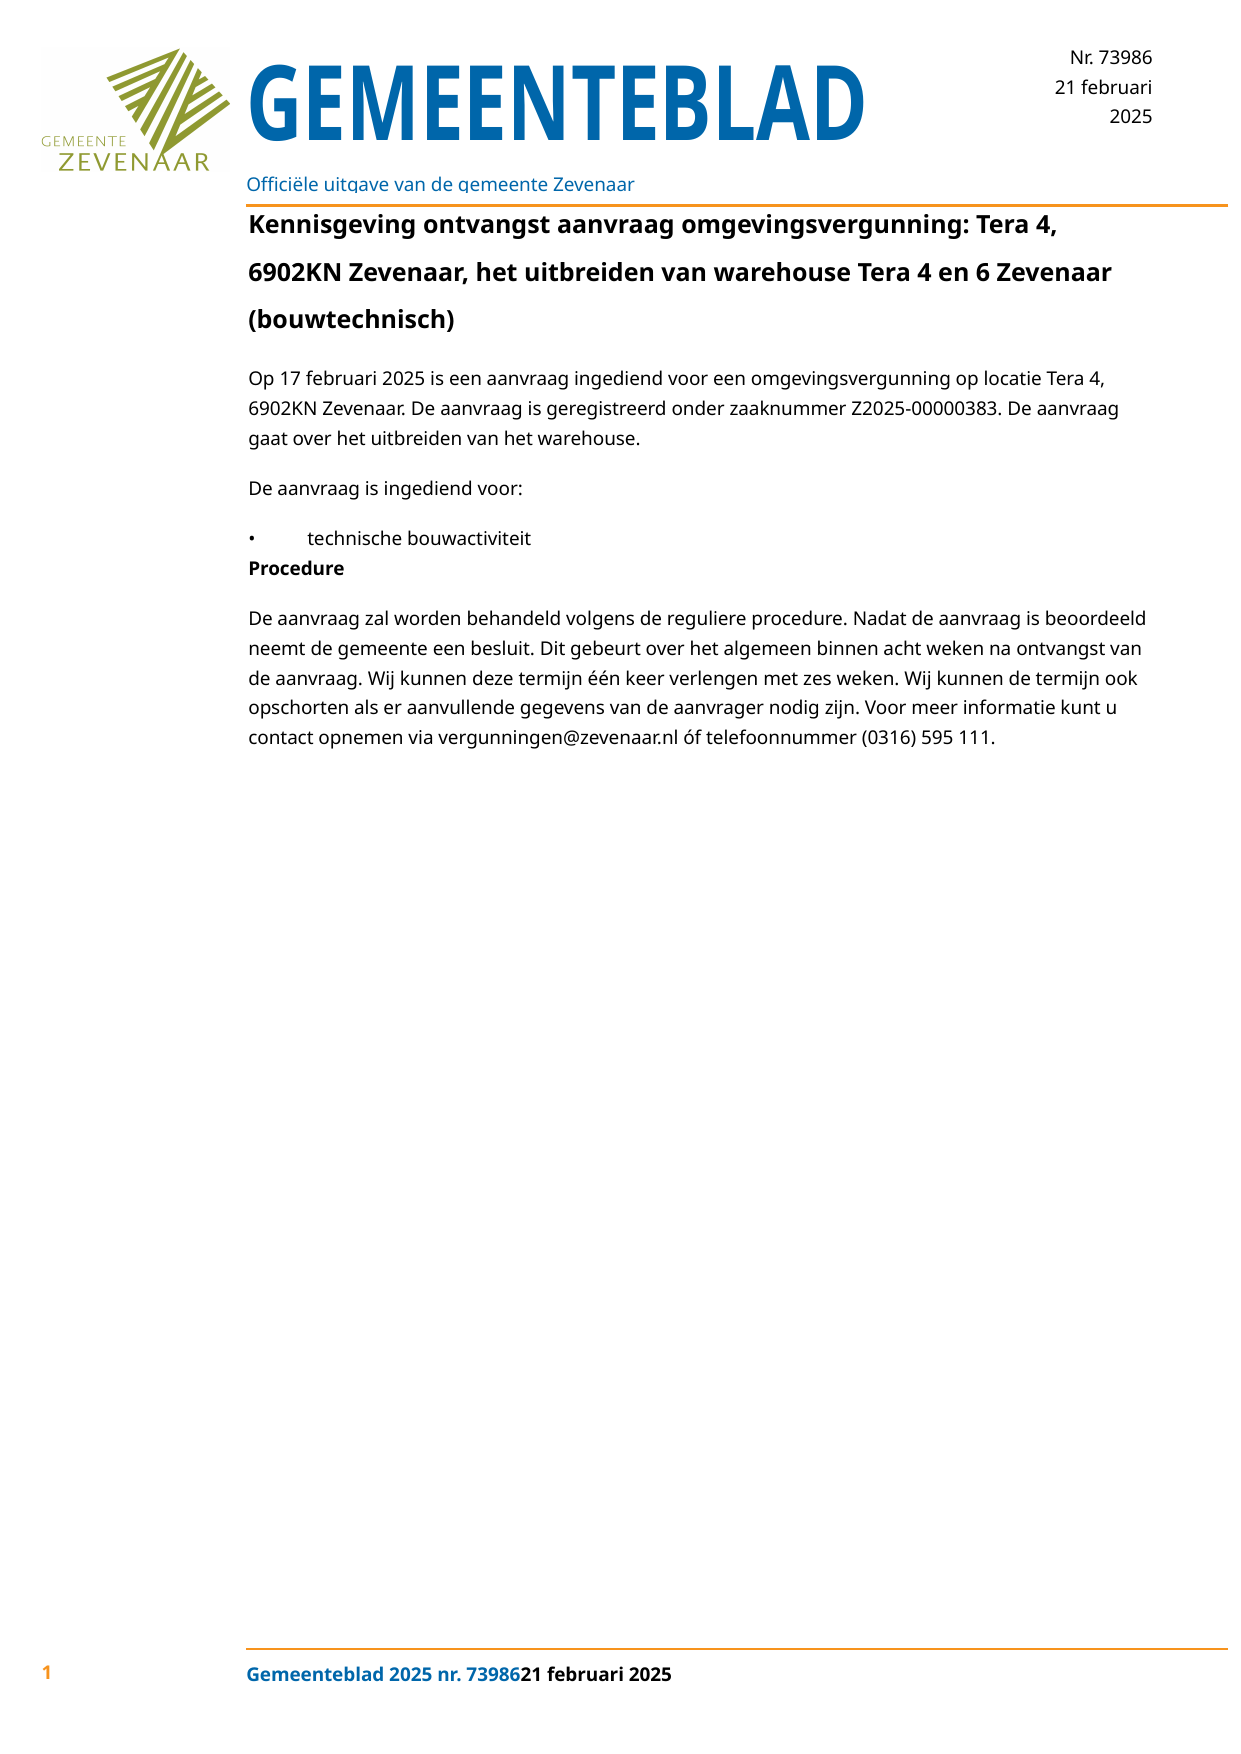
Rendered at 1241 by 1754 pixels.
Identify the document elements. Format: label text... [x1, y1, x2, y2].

text Kennisgeving ontvangst aanvraag omgevingsvergunning: Tera 4, 6902KN Zevenaar, het uitbreiden van warehouse Tera 4 en 6 Zevenaar (bouwtechnisch) [248, 207, 1152, 336]
text Op 17 februari 2025 is een aanvraag ingediend voor een omgevingsvergunning op locatie Tera 4, 6902KN Zevenaar. De aanvraag is geregistreerd onder zaaknummer Z2025-00000383. De aanvraag gaat over het uitbreiden van het warehouse. [248, 366, 1152, 450]
list technische bouwactiviteit [248, 526, 1152, 551]
text De aanvraag is ingediend voor: [248, 475, 1152, 501]
text Procedure [248, 555, 1152, 581]
text De aanvraag zal worden behandeld volgens de reguliere procedure. Nadat de aanvraag is beoordeeld neemt de gemeente een besluit. Dit gebeurt over het algemeen binnen acht weken na ontvangst van de aanvraag. Wij kunnen deze termijn één keer verlengen met zes weken. Wij kunnen de termijn ook opschorten als er aanvullende gegevens van de aanvrager nodig zijn. Voor meer informatie kunt u contact opnemen via vergunningen@zevenaar.nl óf telefoonnummer (0316) 595 111. [248, 606, 1152, 749]
picture [41, 47, 231, 172]
